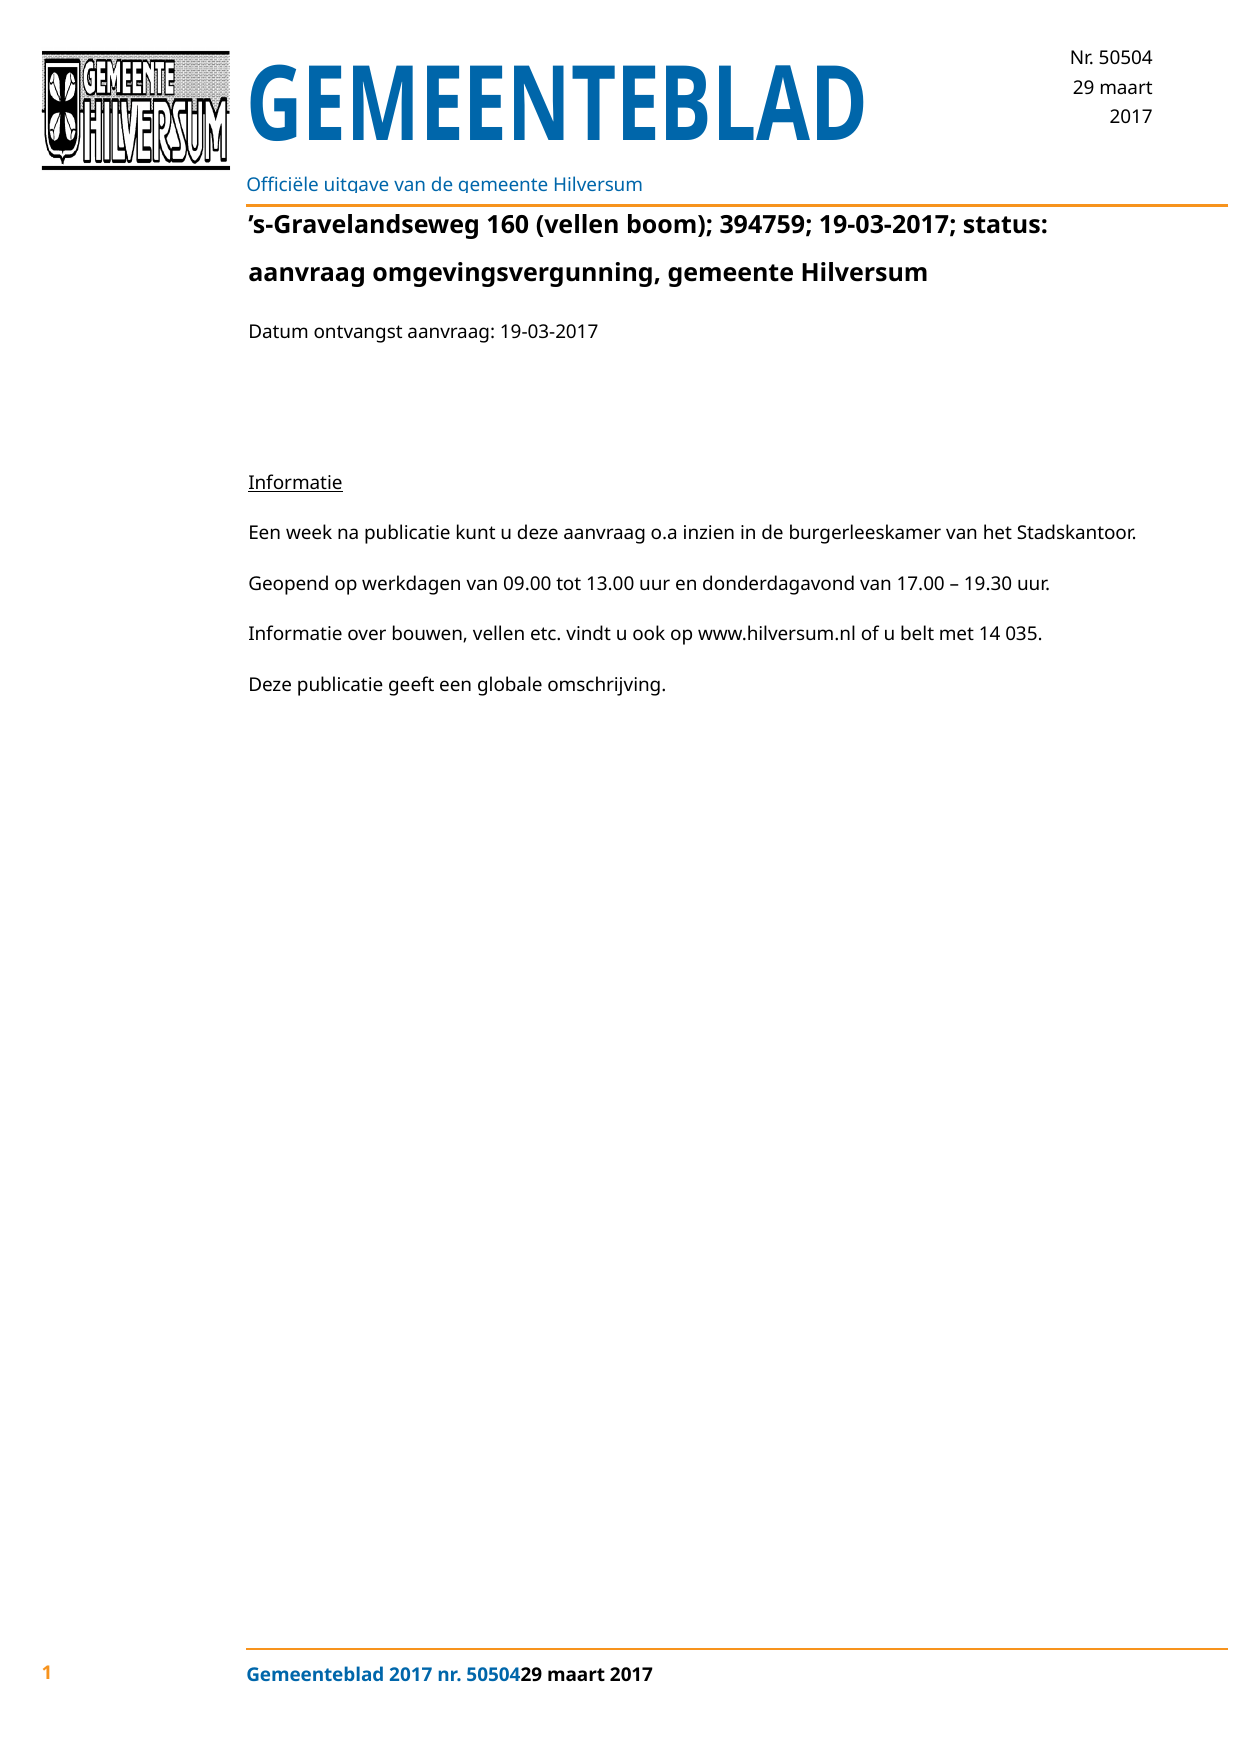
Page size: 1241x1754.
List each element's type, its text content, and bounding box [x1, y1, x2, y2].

text Datum ontvangst aanvraag: 19-03-2017 [248, 318, 1152, 344]
picture [41, 47, 231, 172]
text Informatie [248, 469, 1152, 495]
text Informatie over bouwen, vellen etc. vindt u ook op www.hilversum.nl of u belt met 14 035. [248, 620, 1152, 646]
text Deze publicatie geeft een globale omschrijving. [248, 671, 1152, 697]
text Geopend op werkdagen van 09.00 tot 13.00 uur en donderdagavond van 17.00 – 19.30 uur. [248, 570, 1152, 596]
text Een week na publicatie kunt u deze aanvraag o.a inzien in de burgerleeskamer van het Stadskantoor. [248, 519, 1152, 545]
text ’s-Gravelandseweg 160 (vellen boom); 394759; 19-03-2017; status: aanvraag omgevingsvergunning, gemeente Hilversum [248, 207, 1152, 288]
